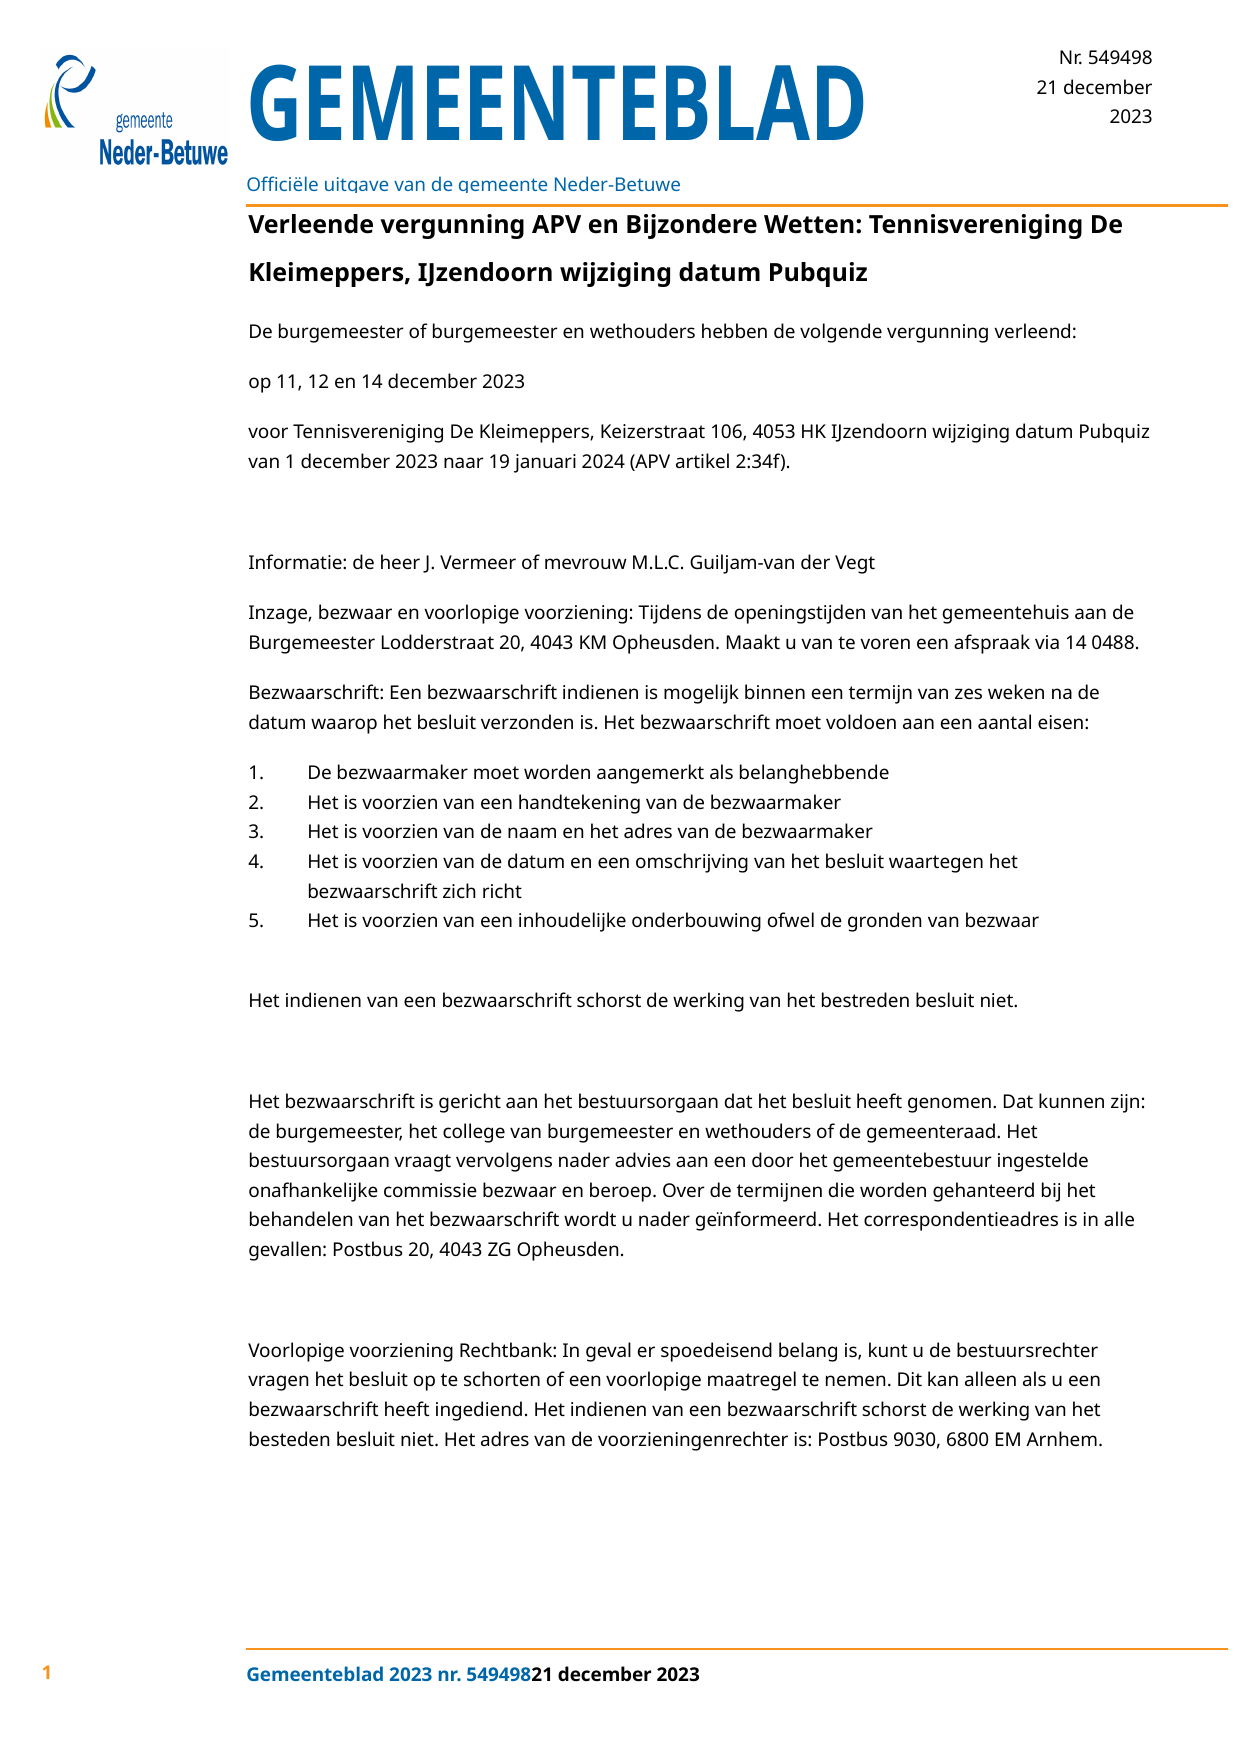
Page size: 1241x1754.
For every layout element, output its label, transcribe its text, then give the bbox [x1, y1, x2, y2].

text Het indienen van een bezwaarschrift schorst de werking van het bestreden besluit niet. [248, 987, 1152, 1013]
text Voorlopige voorziening Rechtbank: In geval er spoedeisend belang is, kunt u de bestuursrechter vragen het besluit op te schorten of een voorlopige maatregel te nemen. Dit kan alleen als u een bezwaarschrift heeft ingediend. Het indienen van een bezwaarschrift schorst de werking van het besteden besluit niet. Het adres van de voorzieningenrechter is: Postbus 9030, 6800 EM Arnhem. [248, 1337, 1152, 1452]
text voor Tennisvereniging De Kleimeppers, Keizerstraat 106, 4053 HK IJzendoorn wijziging datum Pubquiz van 1 december 2023 naar 19 januari 2024 (APV artikel 2:34f). [248, 419, 1152, 474]
text Het bezwaarschrift is gericht aan het bestuursorgaan dat het besluit heeft genomen. Dat kunnen zijn: de burgemeester, het college van burgemeester en wethouders of de gemeenteraad. Het bestuursorgaan vraagt vervolgens nader advies aan een door het gemeentebestuur ingestelde onafhankelijke commissie bezwaar en beroep. Over de termijnen die worden gehanteerd bij het behandelen van het bezwaarschrift wordt u nader geïnformeerd. Het correspondentieadres is in alle gevallen: Postbus 20, 4043 ZG Opheusden. [248, 1088, 1152, 1262]
text Verleende vergunning APV en Bijzondere Wetten: Tennisvereniging De Kleimeppers, IJzendoorn wijziging datum Pubquiz [248, 207, 1152, 288]
list Het is voorzien van de naam en het adres van de bezwaarmaker [248, 819, 1152, 844]
picture [41, 47, 231, 172]
text De burgemeester of burgemeester en wethouders hebben de volgende vergunning verleend: [248, 318, 1152, 344]
text Inzage, bezwaar en voorlopige voorziening: Tijdens de openingstijden van het gemeentehuis aan de Burgemeester Lodderstraat 20, 4043 KM Opheusden. Maakt u van te voren een afspraak via 14 0488. [248, 599, 1152, 655]
list Het is voorzien van de datum en een omschrijving van het besluit waartegen het bezwaarschrift zich richt [248, 848, 1152, 904]
text Bezwaarschrift: Een bezwaarschrift indienen is mogelijk binnen een termijn van zes weken na de datum waarop het besluit verzonden is. Het bezwaarschrift moet voldoen aan een aantal eisen: [248, 679, 1152, 735]
text op 11, 12 en 14 december 2023 [248, 368, 1152, 394]
list Het is voorzien van een inhoudelijke onderbouwing ofwel de gronden van bezwaar [248, 907, 1152, 933]
list Het is voorzien van een handtekening van de bezwaarmaker [248, 789, 1152, 815]
text Informatie: de heer J. Vermeer of mevrouw M.L.C. Guiljam-van der Vegt [248, 549, 1152, 575]
list De bezwaarmaker moet worden aangemerkt als belanghebbende [248, 759, 1152, 785]
